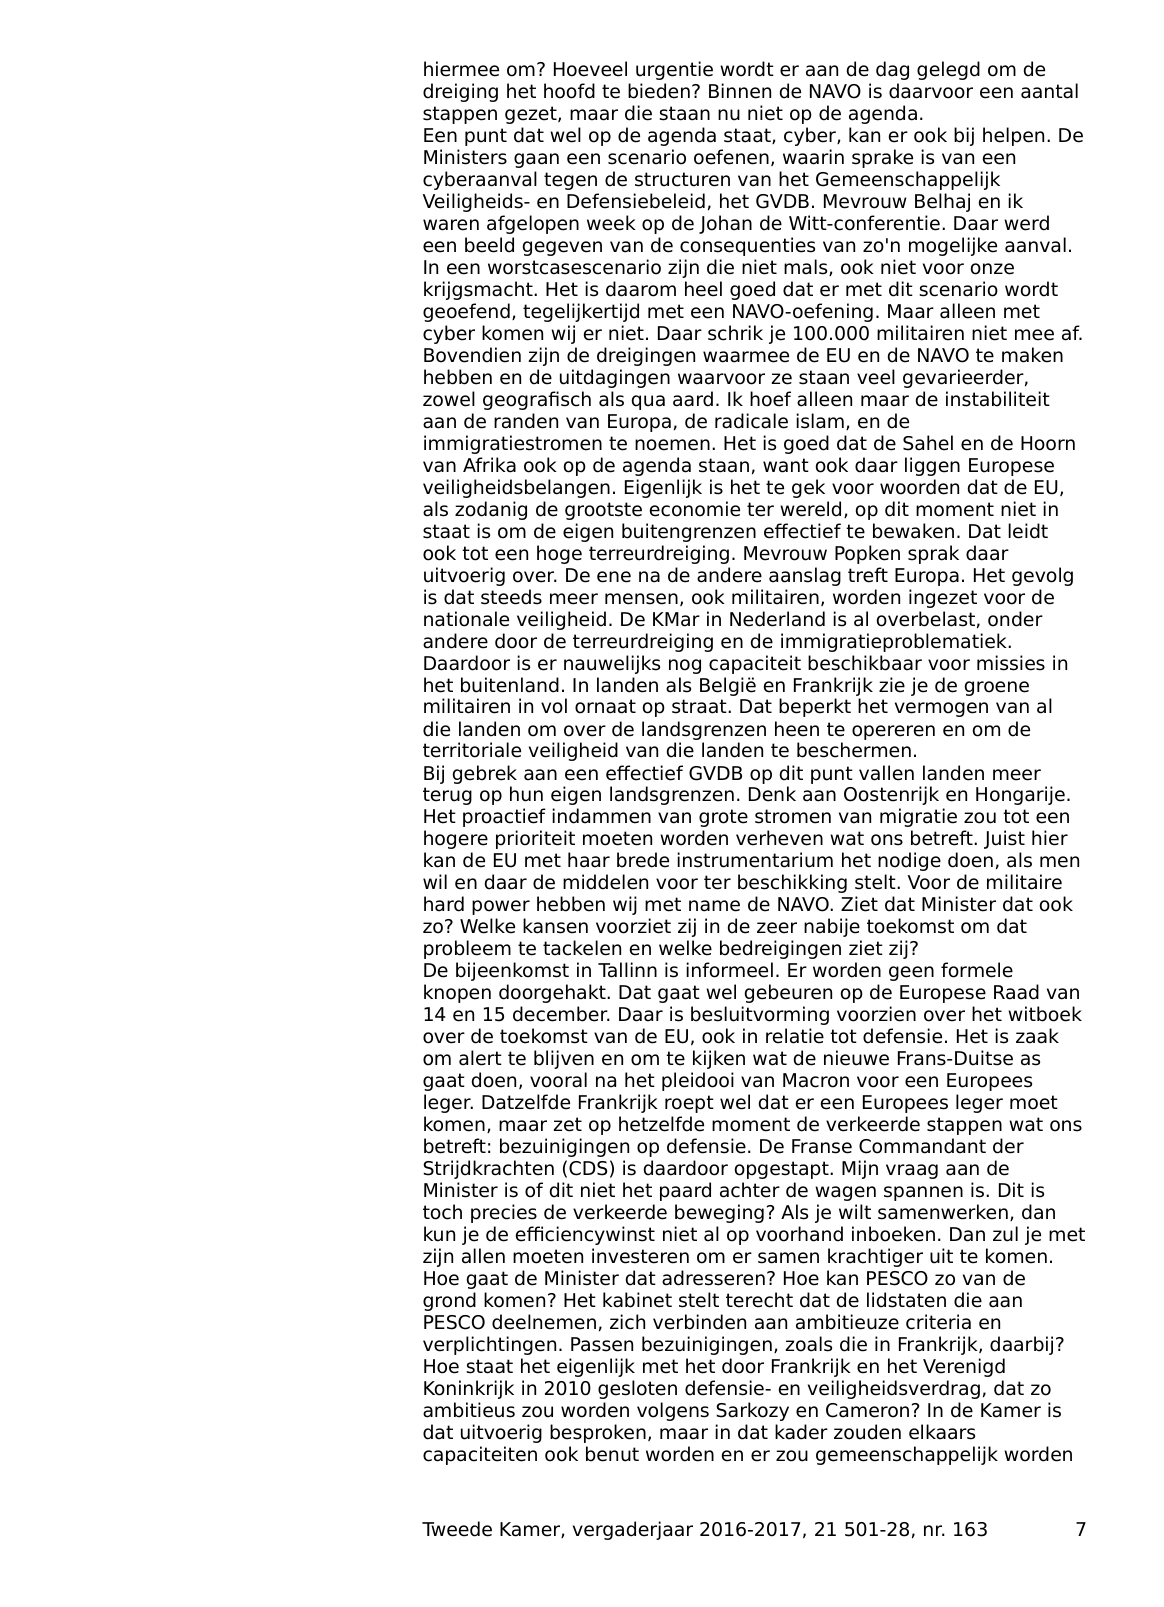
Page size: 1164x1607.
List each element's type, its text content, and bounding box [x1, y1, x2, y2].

text hiermee om? Hoeveel urgentie wordt er aan de dag gelegd om de dreiging het hoofd te bieden? Binnen de NAVO is daarvoor een aantal stappen gezet, maar die staan nu niet op de agenda. [422, 59, 1087, 125]
text Bij gebrek aan een effectief GVDB op dit punt vallen landen meer terug op hun eigen landsgrenzen. Denk aan Oostenrijk en Hongarije. Het proactief indammen van grote stromen van migratie zou tot een hogere prioriteit moeten worden verheven wat ons betreft. Juist hier kan de EU met haar brede instrumentarium het nodige doen, als men wil en daar de middelen voor ter beschikking stelt. Voor de militaire hard power hebben wij met name de NAVO. Ziet dat Minister dat ook zo? Welke kansen voorziet zij in de zeer nabije toekomst om dat probleem te tackelen en welke bedreigingen ziet zij? [422, 762, 1087, 960]
text Een punt dat wel op de agenda staat, cyber, kan er ook bij helpen. De Ministers gaan een scenario oefenen, waarin sprake is van een cyberaanval tegen de structuren van het Gemeenschappelijk Veiligheids- en Defensiebeleid, het GVDB. Mevrouw Belhaj en ik waren afgelopen week op de Johan de Witt-conferentie. Daar werd een beeld gegeven van de consequenties van zo'n mogelijke aanval. In een worstcasescenario zijn die niet mals, ook niet voor onze krijgsmacht. Het is daarom heel goed dat er met dit scenario wordt geoefend, tegelijkertijd met een NAVO-oefening. Maar alleen met cyber komen wij er niet. Daar schrik je 100.000 militairen niet mee af. Bovendien zijn de dreigingen waarmee de EU en de NAVO te maken hebben en de uitdagingen waarvoor ze staan veel gevarieerder, zowel geografisch als qua aard. Ik hoef alleen maar de instabiliteit aan de randen van Europa, de radicale islam, en de immigratiestromen te noemen. Het is goed dat de Sahel en de Hoorn van Afrika ook op de agenda staan, want ook daar liggen Europese veiligheidsbelangen. Eigenlijk is het te gek voor woorden dat de EU, als zodanig de grootste economie ter wereld, op dit moment niet in staat is om de eigen buitengrenzen effectief te bewaken. Dat leidt ook tot een hoge terreurdreiging. Mevrouw Popken sprak daar uitvoerig over. De ene na de andere aanslag treft Europa. Het gevolg is dat steeds meer mensen, ook militairen, worden ingezet voor de nationale veiligheid. De KMar in Nederland is al overbelast, onder andere door de terreurdreiging en de immigratieproblematiek. Daardoor is er nauwelijks nog capaciteit beschikbaar voor missies in het buitenland. In landen als België en Frankrijk zie je de groene militairen in vol ornaat op straat. Dat beperkt het vermogen van al die landen om over de landsgrenzen heen te opereren en om de territoriale veiligheid van die landen te beschermen. [422, 125, 1087, 762]
text De bijeenkomst in Tallinn is informeel. Er worden geen formele knopen doorgehakt. Dat gaat wel gebeuren op de Europese Raad van 14 en 15 december. Daar is besluitvorming voorzien over het witboek over de toekomst van de EU, ook in relatie tot defensie. Het is zaak om alert te blijven en om te kijken wat de nieuwe Frans-Duitse as gaat doen, vooral na het pleidooi van Macron voor een Europees leger. Datzelfde Frankrijk roept wel dat er een Europees leger moet komen, maar zet op hetzelfde moment de verkeerde stappen wat ons betreft: bezuinigingen op defensie. De Franse Commandant der Strijdkrachten (CDS) is daardoor opgestapt. Mijn vraag aan de Minister is of dit niet het paard achter de wagen spannen is. Dit is toch precies de verkeerde beweging? Als je wilt samenwerken, dan kun je de efficiencywinst niet al op voorhand inboeken. Dan zul je met zijn allen moeten investeren om er samen krachtiger uit te komen. Hoe gaat de Minister dat adresseren? Hoe kan PESCO zo van de grond komen? Het kabinet stelt terecht dat de lidstaten die aan PESCO deelnemen, zich verbinden aan ambitieuze criteria en verplichtingen. Passen bezuinigingen, zoals die in Frankrijk, daarbij? [422, 960, 1087, 1356]
text Hoe staat het eigenlijk met het door Frankrijk en het Verenigd Koninkrijk in 2010 gesloten defensie- en veiligheidsverdrag, dat zo ambitieus zou worden volgens Sarkozy en Cameron? In de Kamer is dat uitvoerig besproken, maar in dat kader zouden elkaars capaciteiten ook benut worden en er zou gemeenschappelijk worden [422, 1356, 1087, 1466]
